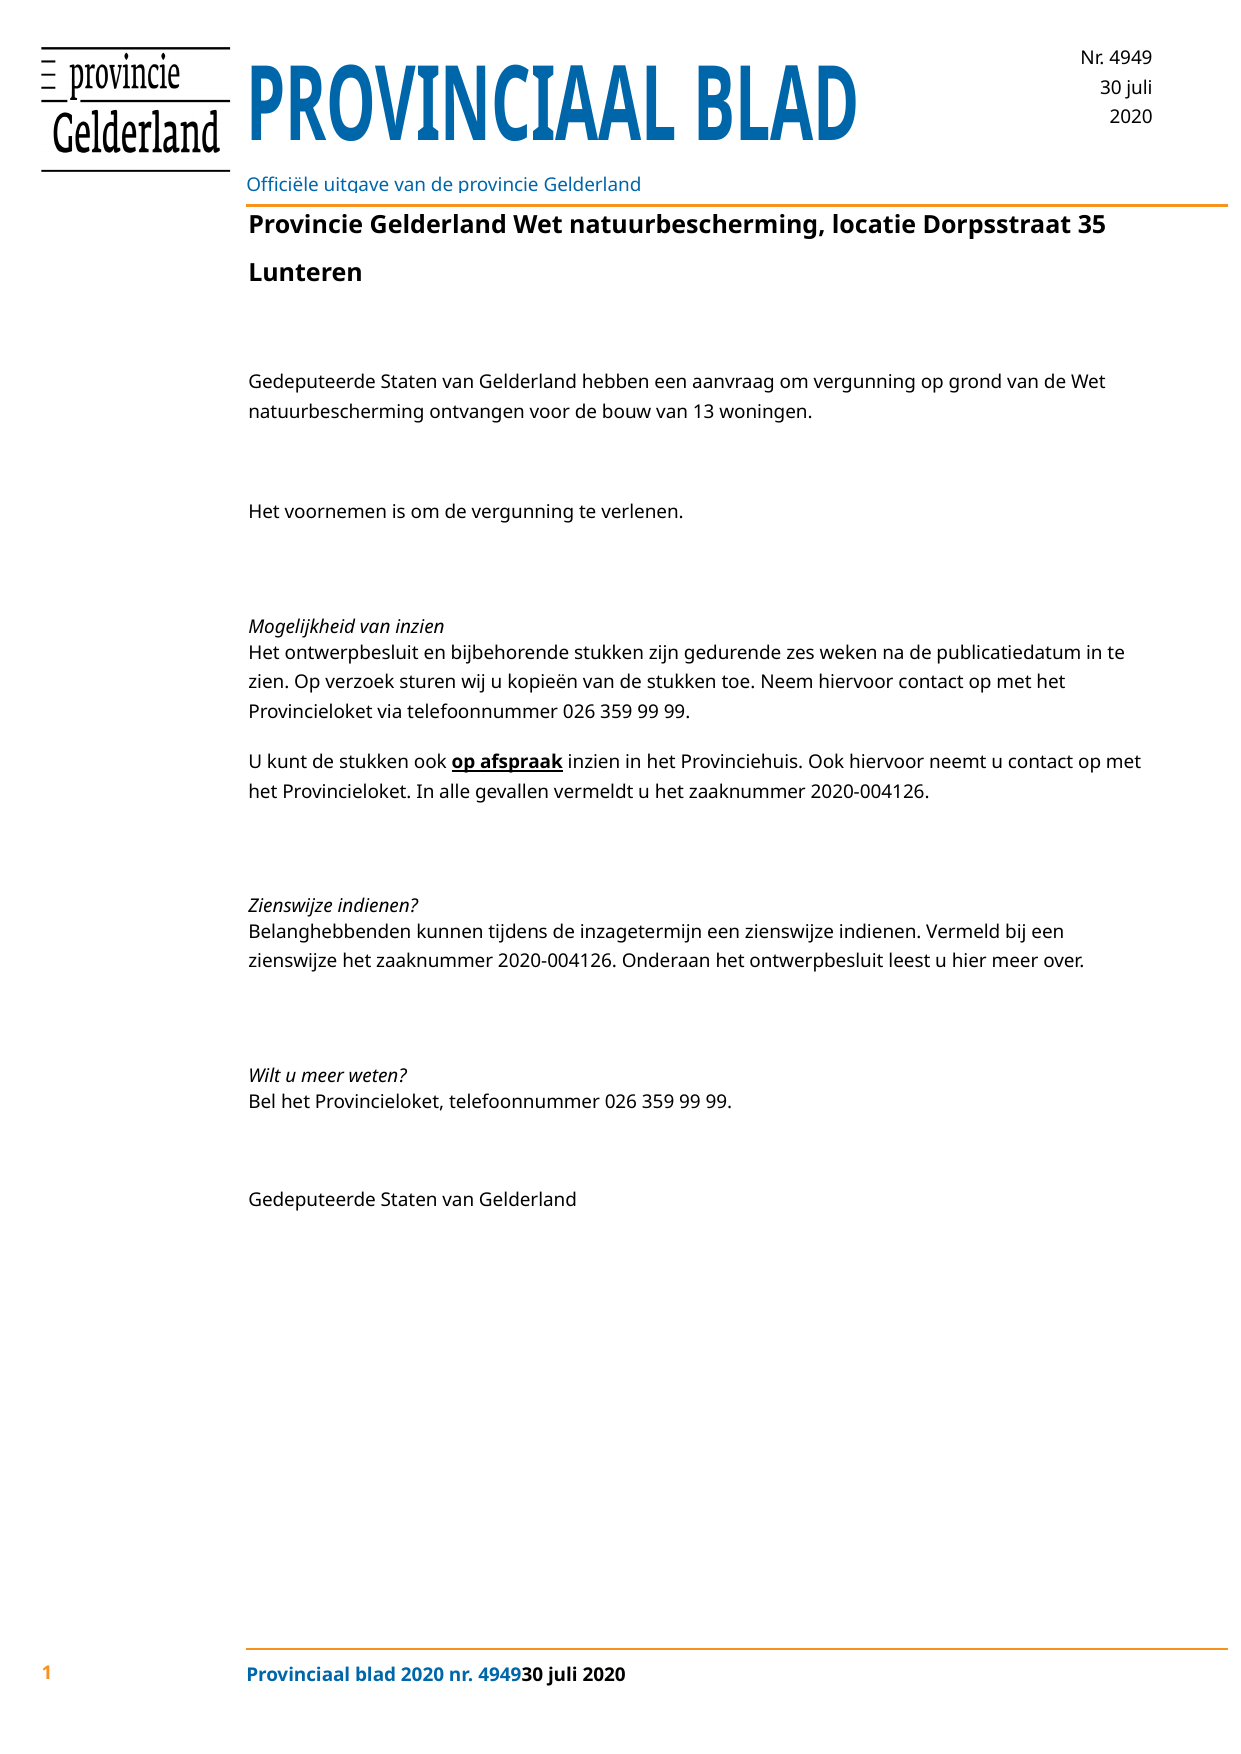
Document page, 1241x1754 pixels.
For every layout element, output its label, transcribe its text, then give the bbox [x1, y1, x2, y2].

text Belanghebbenden kunnen tijdens de inzagetermijn een zienswijze indienen. Vermeld bij een zienswijze het zaaknummer 2020-004126. Onderaan het ontwerpbesluit leest u hier meer over. [248, 918, 1152, 973]
text Wilt u meer weten? [248, 1062, 1152, 1088]
text Mogelijkheid van inzien [248, 613, 1152, 639]
text U kunt de stukken ook op afspraak inzien in het Provinciehuis. Ook hiervoor neemt u contact op met het Provincieloket. In alle gevallen vermeldt u het zaaknummer 2020-004126. [248, 748, 1152, 804]
text Provincie Gelderland Wet natuurbescherming, locatie Dorpsstraat 35 Lunteren [248, 207, 1152, 288]
text Gedeputeerde Staten van Gelderland hebben een aanvraag om vergunning op grond van de Wet natuurbescherming ontvangen voor de bouw van 13 woningen. [248, 368, 1152, 424]
picture [41, 47, 231, 172]
text Bel het Provincieloket, telefoonnummer 026 359 99 99. [248, 1088, 1152, 1113]
text Het ontwerpbesluit en bijbehorende stukken zijn gedurende zes weken na de publicatiedatum in te zien. Op verzoek sturen wij u kopieën van de stukken toe. Neem hiervoor contact op met het Provincieloket via telefoonnummer 026 359 99 99. [248, 639, 1152, 724]
text Zienswijze indienen? [248, 892, 1152, 918]
text Gedeputeerde Staten van Gelderland [248, 1186, 1152, 1212]
text Het voornemen is om de vergunning te verlenen. [248, 499, 1152, 524]
